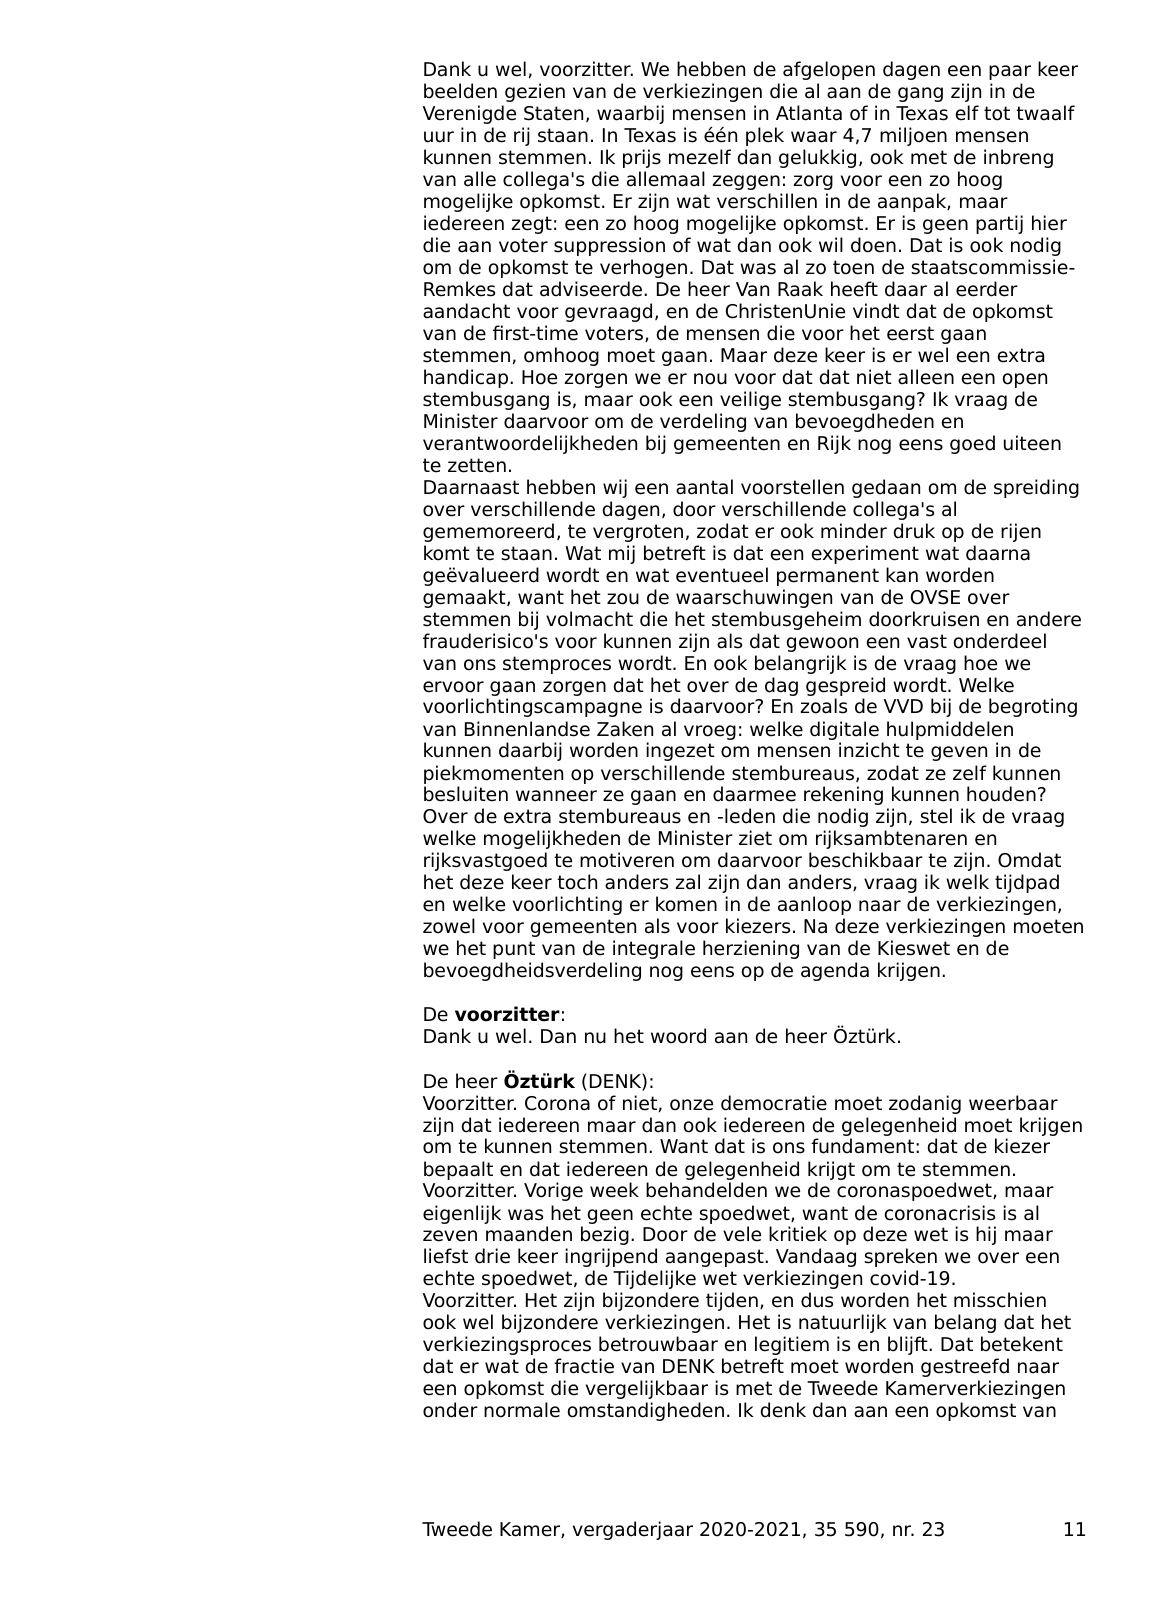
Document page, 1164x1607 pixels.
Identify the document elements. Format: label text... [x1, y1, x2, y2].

text Voorzitter. Corona of niet, onze democratie moet zodanig weerbaar zijn dat iedereen maar dan ook iedereen de gelegenheid moet krijgen om te kunnen stemmen. Want dat is ons fundament: dat de kiezer bepaalt en dat iedereen de gelegenheid krijgt om te stemmen. [422, 1092, 1087, 1180]
text Voorzitter. Vorige week behandelden we de coronaspoedwet, maar eigenlijk was het geen echte spoedwet, want de coronacrisis is al zeven maanden bezig. Door de vele kritiek op deze wet is hij maar liefst drie keer ingrijpend aangepast. Vandaag spreken we over een echte spoedwet, de Tijdelijke wet verkiezingen covid-19. [422, 1180, 1087, 1290]
text Dank u wel. Dan nu het woord aan de heer Öztürk. [422, 1026, 1087, 1048]
text Voorzitter. Het zijn bijzondere tijden, en dus worden het misschien ook wel bijzondere verkiezingen. Het is natuurlijk van belang dat het verkiezingsproces betrouwbaar en legitiem is en blijft. Dat betekent dat er wat de fractie van DENK betreft moet worden gestreefd naar een opkomst die vergelijkbaar is met de Tweede Kamerverkiezingen onder normale omstandigheden. Ik denk dan aan een opkomst van [422, 1290, 1087, 1422]
text Daarnaast hebben wij een aantal voorstellen gedaan om de spreiding over verschillende dagen, door verschillende collega's al gememoreerd, te vergroten, zodat er ook minder druk op de rijen komt te staan. Wat mij betreft is dat een experiment wat daarna geëvalueerd wordt en wat eventueel permanent kan worden gemaakt, want het zou de waarschuwingen van de OVSE over stemmen bij volmacht die het stembusgeheim doorkruisen en andere frauderisico's voor kunnen zijn als dat gewoon een vast onderdeel van ons stemproces wordt. En ook belangrijk is de vraag hoe we ervoor gaan zorgen dat het over de dag gespreid wordt. Welke voorlichtingscampagne is daarvoor? En zoals de VVD bij de begroting van Binnenlandse Zaken al vroeg: welke digitale hulpmiddelen kunnen daarbij worden ingezet om mensen inzicht te geven in de piekmomenten op verschillende stembureaus, zodat ze zelf kunnen besluiten wanneer ze gaan en daarmee rekening kunnen houden? [422, 477, 1087, 806]
text De heer Öztürk (DENK): [422, 1071, 1087, 1092]
text Over de extra stembureaus en -leden die nodig zijn, stel ik de vraag welke mogelijkheden de Minister ziet om rijksambtenaren en rijksvastgoed te motiveren om daarvoor beschikbaar te zijn. Omdat het deze keer toch anders zal zijn dan anders, vraag ik welk tijdpad en welke voorlichting er komen in de aanloop naar de verkiezingen, zowel voor gemeenten als voor kiezers. Na deze verkiezingen moeten we het punt van de integrale herziening van de Kieswet en de bevoegdheidsverdeling nog eens op de agenda krijgen. [422, 806, 1087, 982]
text De voorzitter: [422, 1004, 1087, 1026]
text Dank u wel, voorzitter. We hebben de afgelopen dagen een paar keer beelden gezien van de verkiezingen die al aan de gang zijn in de Verenigde Staten, waarbij mensen in Atlanta of in Texas elf tot twaalf uur in de rij staan. In Texas is één plek waar 4,7 miljoen mensen kunnen stemmen. Ik prijs mezelf dan gelukkig, ook met de inbreng van alle collega's die allemaal zeggen: zorg voor een zo hoog mogelijke opkomst. Er zijn wat verschillen in de aanpak, maar iedereen zegt: een zo hoog mogelijke opkomst. Er is geen partij hier die aan voter suppression of wat dan ook wil doen. Dat is ook nodig om de opkomst te verhogen. Dat was al zo toen de staatscommissie-Remkes dat adviseerde. De heer Van Raak heeft daar al eerder aandacht voor gevraagd, en de ChristenUnie vindt dat de opkomst van de first-time voters, de mensen die voor het eerst gaan stemmen, omhoog moet gaan. Maar deze keer is er wel een extra handicap. Hoe zorgen we er nou voor dat dat niet alleen een open stembusgang is, maar ook een veilige stembusgang? Ik vraag de Minister daarvoor om de verdeling van bevoegdheden en verantwoordelijkheden bij gemeenten en Rijk nog eens goed uiteen te zetten. [422, 59, 1087, 477]
